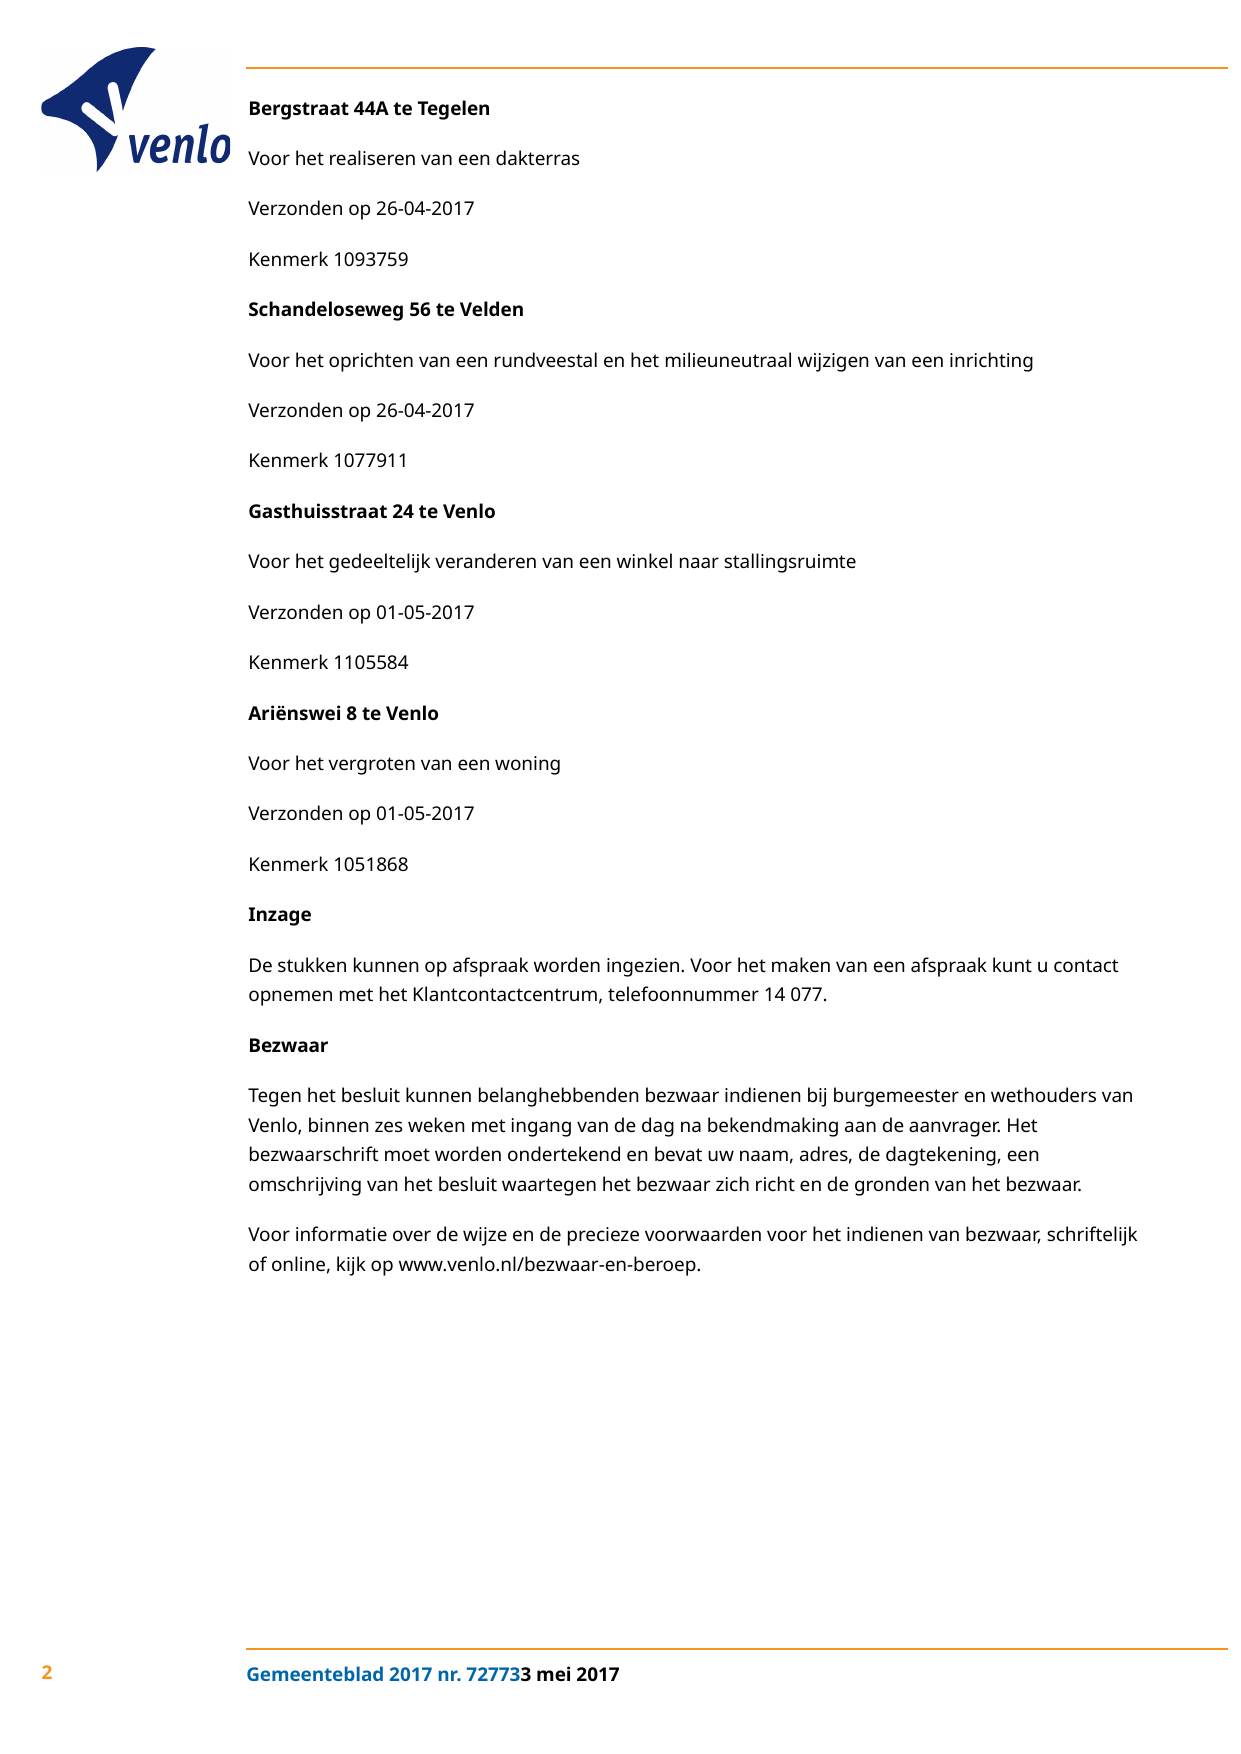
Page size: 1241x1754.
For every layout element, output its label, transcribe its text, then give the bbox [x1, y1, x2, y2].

text Tegen het besluit kunnen belanghebbenden bezwaar indienen bij burgemeester en wethouders van Venlo, binnen zes weken met ingang van de dag na bekendmaking aan de aanvrager. Het bezwaarschrift moet worden ondertekend en bevat uw naam, adres, de dagtekening, een omschrijving van het besluit waartegen het bezwaar zich richt en de gronden van het bezwaar. [248, 1082, 1152, 1197]
text Voor het vergroten van een woning [248, 750, 1152, 776]
text Verzonden op 26-04-2017 [248, 397, 1152, 423]
text Kenmerk 1077911 [248, 448, 1152, 473]
text Kenmerk 1051868 [248, 851, 1152, 877]
text De stukken kunnen op afspraak worden ingezien. Voor het maken van een afspraak kunt u contact opnemen met het Klantcontactcentrum, telefoonnummer 14 077. [248, 952, 1152, 1007]
text Bezwaar [248, 1032, 1152, 1058]
text Verzonden op 01-05-2017 [248, 801, 1152, 826]
text Verzonden op 26-04-2017 [248, 196, 1152, 221]
text Verzonden op 01-05-2017 [248, 599, 1152, 625]
picture [41, 47, 231, 172]
text Gasthuisstraat 24 te Venlo [248, 498, 1152, 524]
text Voor het gedeeltelijk veranderen van een winkel naar stallingsruimte [248, 548, 1152, 574]
text Kenmerk 1093759 [248, 246, 1152, 272]
text Voor het oprichten van een rundveestal en het milieuneutraal wijzigen van een inrichting [248, 347, 1152, 373]
text Bergstraat 44A te Tegelen [248, 95, 1152, 121]
text Kenmerk 1105584 [248, 649, 1152, 675]
text Ariënswei 8 te Venlo [248, 700, 1152, 726]
text Voor informatie over de wijze en de precieze voorwaarden voor het indienen van bezwaar, schriftelijk of online, kijk op www.venlo.nl/bezwaar-en-beroep. [248, 1221, 1152, 1277]
text Schandeloseweg 56 te Velden [248, 296, 1152, 322]
text Inzage [248, 901, 1152, 927]
text Voor het realiseren van een dakterras [248, 145, 1152, 171]
